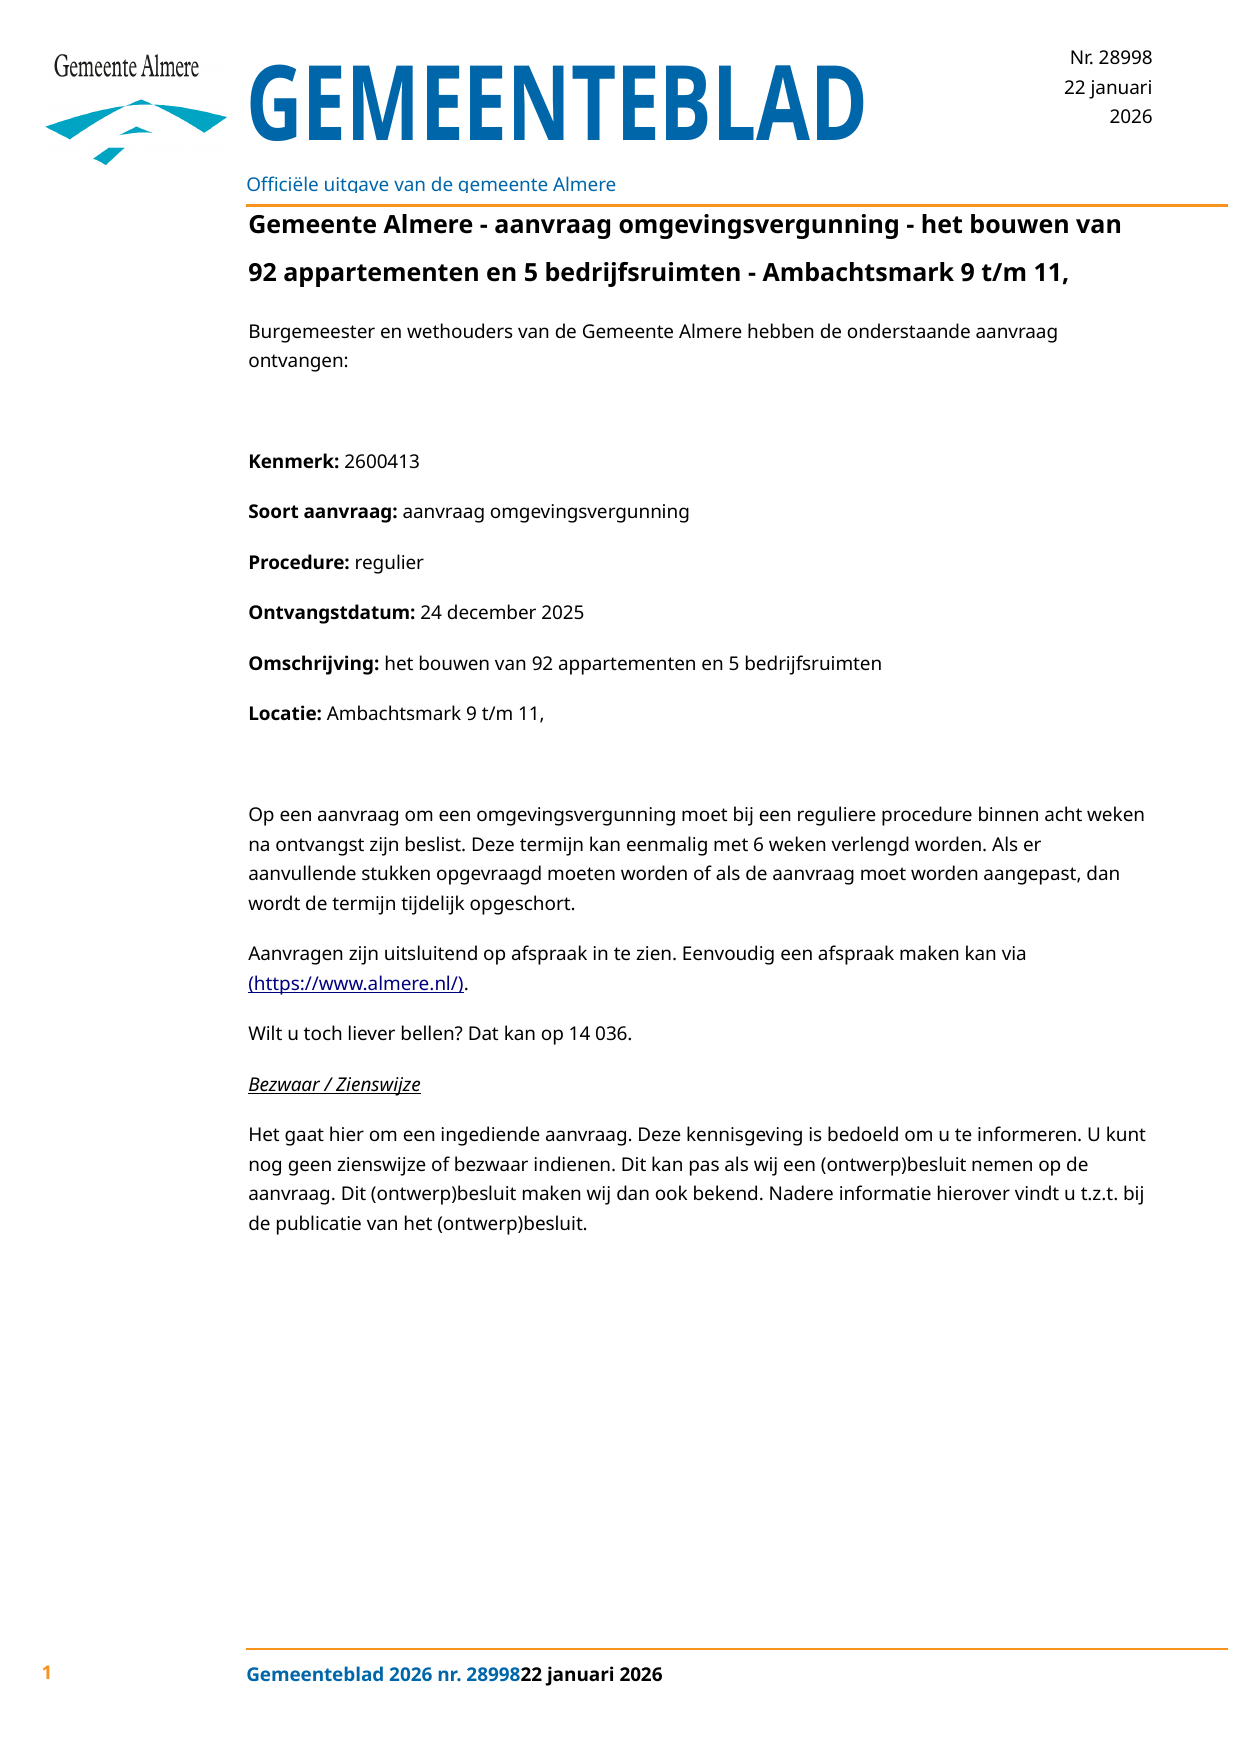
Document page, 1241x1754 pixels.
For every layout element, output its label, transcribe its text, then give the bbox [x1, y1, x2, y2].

text Het gaat hier om een ingediende aanvraag. Deze kennisgeving is bedoeld om u te informeren. U kunt nog geen zienswijze of bezwaar indienen. Dit kan pas als wij een (ontwerp)besluit nemen op de aanvraag. Dit (ontwerp)besluit maken wij dan ook bekend. Nadere informatie hierover vindt u t.z.t. bij de publicatie van het (ontwerp)besluit. [248, 1121, 1152, 1236]
text Ontvangstdatum: 24 december 2025 [248, 599, 1152, 625]
text Bezwaar / Zienswijze [248, 1071, 1152, 1097]
text Wilt u toch liever bellen? Dat kan op 14 036. [248, 1020, 1152, 1046]
text Locatie: Ambachtsmark 9 t/m 11, [248, 700, 1152, 726]
text Procedure: regulier [248, 549, 1152, 575]
text Kenmerk: 2600413 [248, 448, 1152, 474]
text Soort aanvraag: aanvraag omgevingsvergunning [248, 499, 1152, 524]
text Burgemeester en wethouders van de Gemeente Almere hebben de onderstaande aanvraag ontvangen: [248, 318, 1152, 373]
text Omschrijving: het bouwen van 92 appartementen en 5 bedrijfsruimten [248, 650, 1152, 676]
text Aanvragen zijn uitsluitend op afspraak in te zien. Eenvoudig een afspraak maken kan via (https://www.almere.nl/). [248, 940, 1152, 996]
text Gemeente Almere - aanvraag omgevingsvergunning - het bouwen van 92 appartementen en 5 bedrijfsruimten - Ambachtsmark 9 t/m 11, [248, 207, 1152, 288]
text Op een aanvraag om een omgevingsvergunning moet bij een reguliere procedure binnen acht weken na ontvangst zijn beslist. Deze termijn kan eenmalig met 6 weken verlengd worden. Als er aanvullende stukken opgevraagd moeten worden of als de aanvraag moet worden aangepast, dan wordt de termijn tijdelijk opgeschort. [248, 801, 1152, 916]
picture [41, 47, 231, 172]
